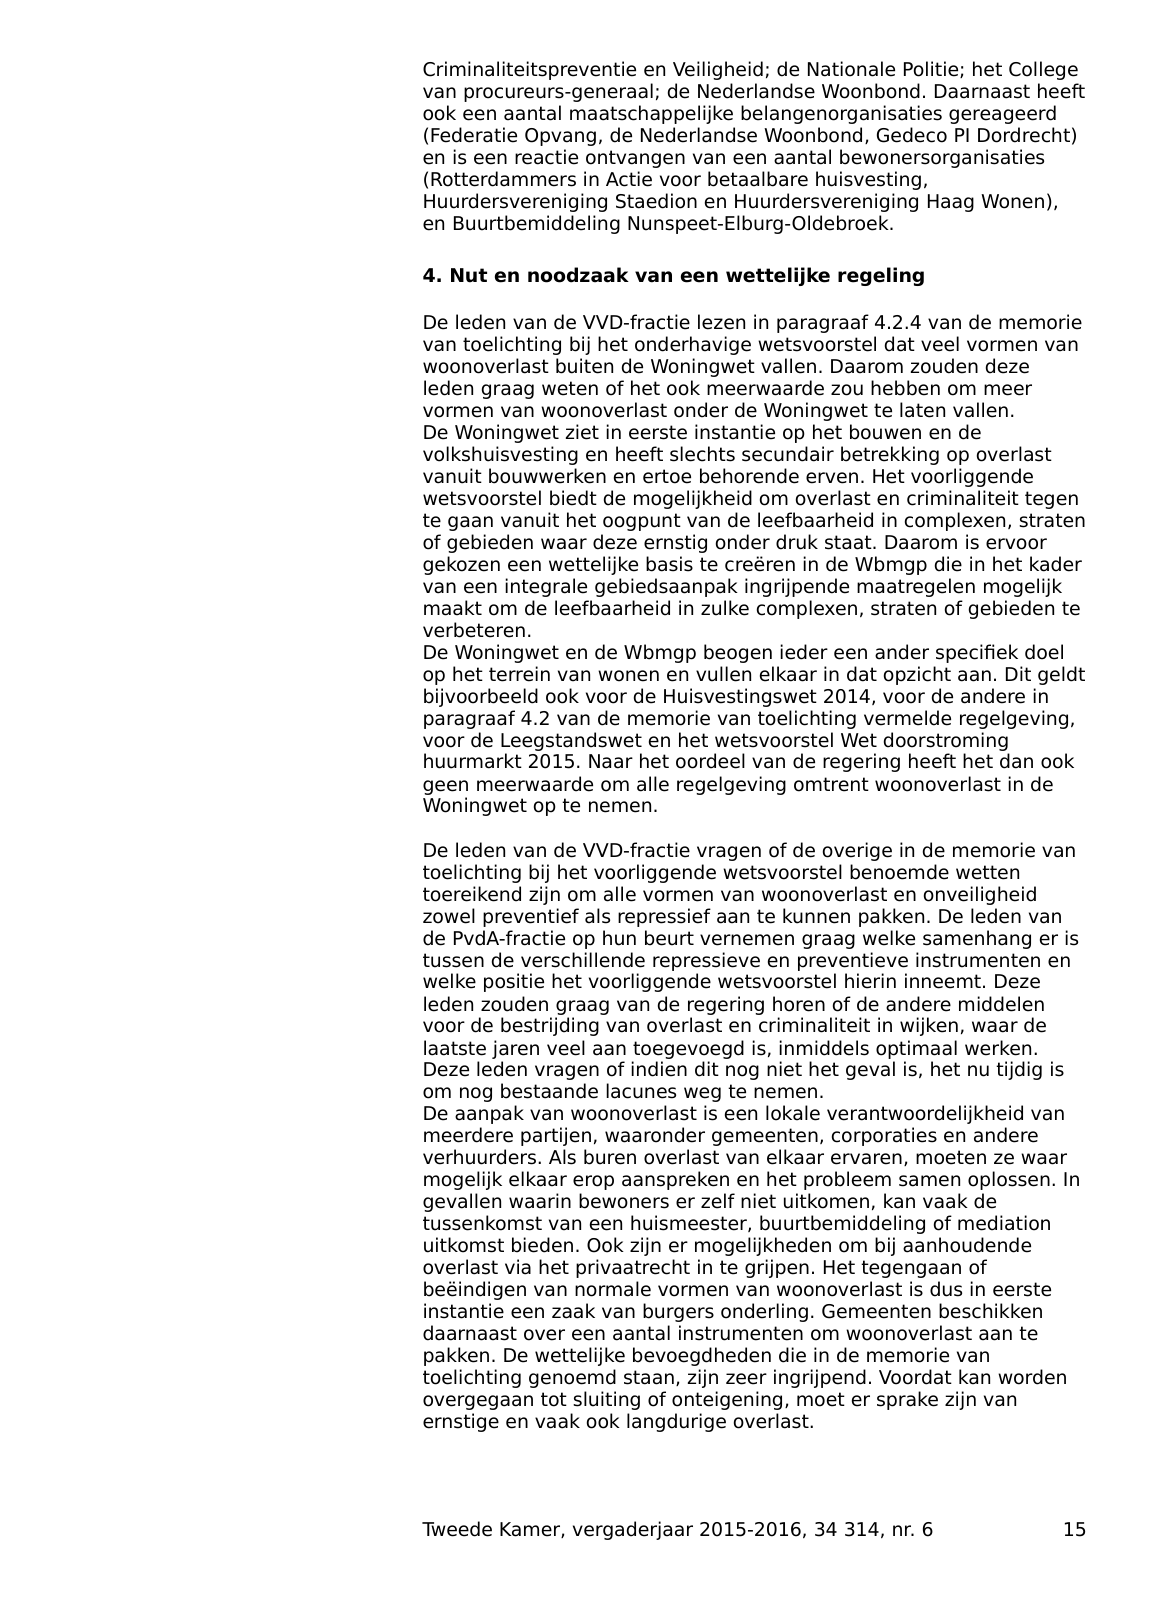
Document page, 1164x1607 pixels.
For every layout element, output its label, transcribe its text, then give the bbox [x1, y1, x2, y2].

text De Woningwet en de Wbmgp beogen ieder een ander specifiek doel op het terrein van wonen en vullen elkaar in dat opzicht aan. Dit geldt bijvoorbeeld ook voor de Huisvestingswet 2014, voor de andere in paragraaf 4.2 van de memorie van toelichting vermelde regelgeving, voor de Leegstandswet en het wetsvoorstel Wet doorstroming huurmarkt 2015. Naar het oordeel van de regering heeft het dan ook geen meerwaarde om alle regelgeving omtrent woonoverlast in de Woningwet op te nemen. [422, 642, 1087, 817]
text De leden van de VVD-fractie vragen of de overige in de memorie van toelichting bij het voorliggende wetsvoorstel benoemde wetten toereikend zijn om alle vormen van woonoverlast en onveiligheid zowel preventief als repressief aan te kunnen pakken. De leden van de PvdA-fractie op hun beurt vernemen graag welke samenhang er is tussen de verschillende repressieve en preventieve instrumenten en welke positie het voorliggende wetsvoorstel hierin inneemt. Deze leden zouden graag van de regering horen of de andere middelen voor de bestrijding van overlast en criminaliteit in wijken, waar de laatste jaren veel aan toegevoegd is, inmiddels optimaal werken. Deze leden vragen of indien dit nog niet het geval is, het nu tijdig is om nog bestaande lacunes weg te nemen. [422, 839, 1087, 1103]
subtitle 4. Nut en noodzaak van een wettelijke regeling [422, 265, 1087, 287]
text Criminaliteitspreventie en Veiligheid; de Nationale Politie; het College van procureurs-generaal; de Nederlandse Woonbond. Daarnaast heeft ook een aantal maatschappelijke belangenorganisaties gereageerd (Federatie Opvang, de Nederlandse Woonbond, Gedeco PI Dordrecht) en is een reactie ontvangen van een aantal bewonersorganisaties (Rotterdammers in Actie voor betaalbare huisvesting, Huurdersvereniging Staedion en Huurdersvereniging Haag Wonen), en Buurtbemiddeling Nunspeet-Elburg-Oldebroek. [422, 59, 1087, 235]
text De leden van de VVD-fractie lezen in paragraaf 4.2.4 van de memorie van toelichting bij het onderhavige wetsvoorstel dat veel vormen van woonoverlast buiten de Woningwet vallen. Daarom zouden deze leden graag weten of het ook meerwaarde zou hebben om meer vormen van woonoverlast onder de Woningwet te laten vallen. [422, 312, 1087, 422]
text De aanpak van woonoverlast is een lokale verantwoordelijkheid van meerdere partijen, waaronder gemeenten, corporaties en andere verhuurders. Als buren overlast van elkaar ervaren, moeten ze waar mogelijk elkaar erop aanspreken en het probleem samen oplossen. In gevallen waarin bewoners er zelf niet uitkomen, kan vaak de tussenkomst van een huismeester, buurtbemiddeling of mediation uitkomst bieden. Ook zijn er mogelijkheden om bij aanhoudende overlast via het privaatrecht in te grijpen. Het tegengaan of beëindigen van normale vormen van woonoverlast is dus in eerste instantie een zaak van burgers onderling. Gemeenten beschikken daarnaast over een aantal instrumenten om woonoverlast aan te pakken. De wettelijke bevoegdheden die in de memorie van toelichting genoemd staan, zijn zeer ingrijpend. Voordat kan worden overgegaan tot sluiting of onteigening, moet er sprake zijn van ernstige en vaak ook langdurige overlast. [422, 1103, 1087, 1433]
text De Woningwet ziet in eerste instantie op het bouwen en de volkshuisvesting en heeft slechts secundair betrekking op overlast vanuit bouwwerken en ertoe behorende erven. Het voorliggende wetsvoorstel biedt de mogelijkheid om overlast en criminaliteit tegen te gaan vanuit het oogpunt van de leefbaarheid in complexen, straten of gebieden waar deze ernstig onder druk staat. Daarom is ervoor gekozen een wettelijke basis te creëren in de Wbmgp die in het kader van een integrale gebiedsaanpak ingrijpende maatregelen mogelijk maakt om de leefbaarheid in zulke complexen, straten of gebieden te verbeteren. [422, 422, 1087, 642]
